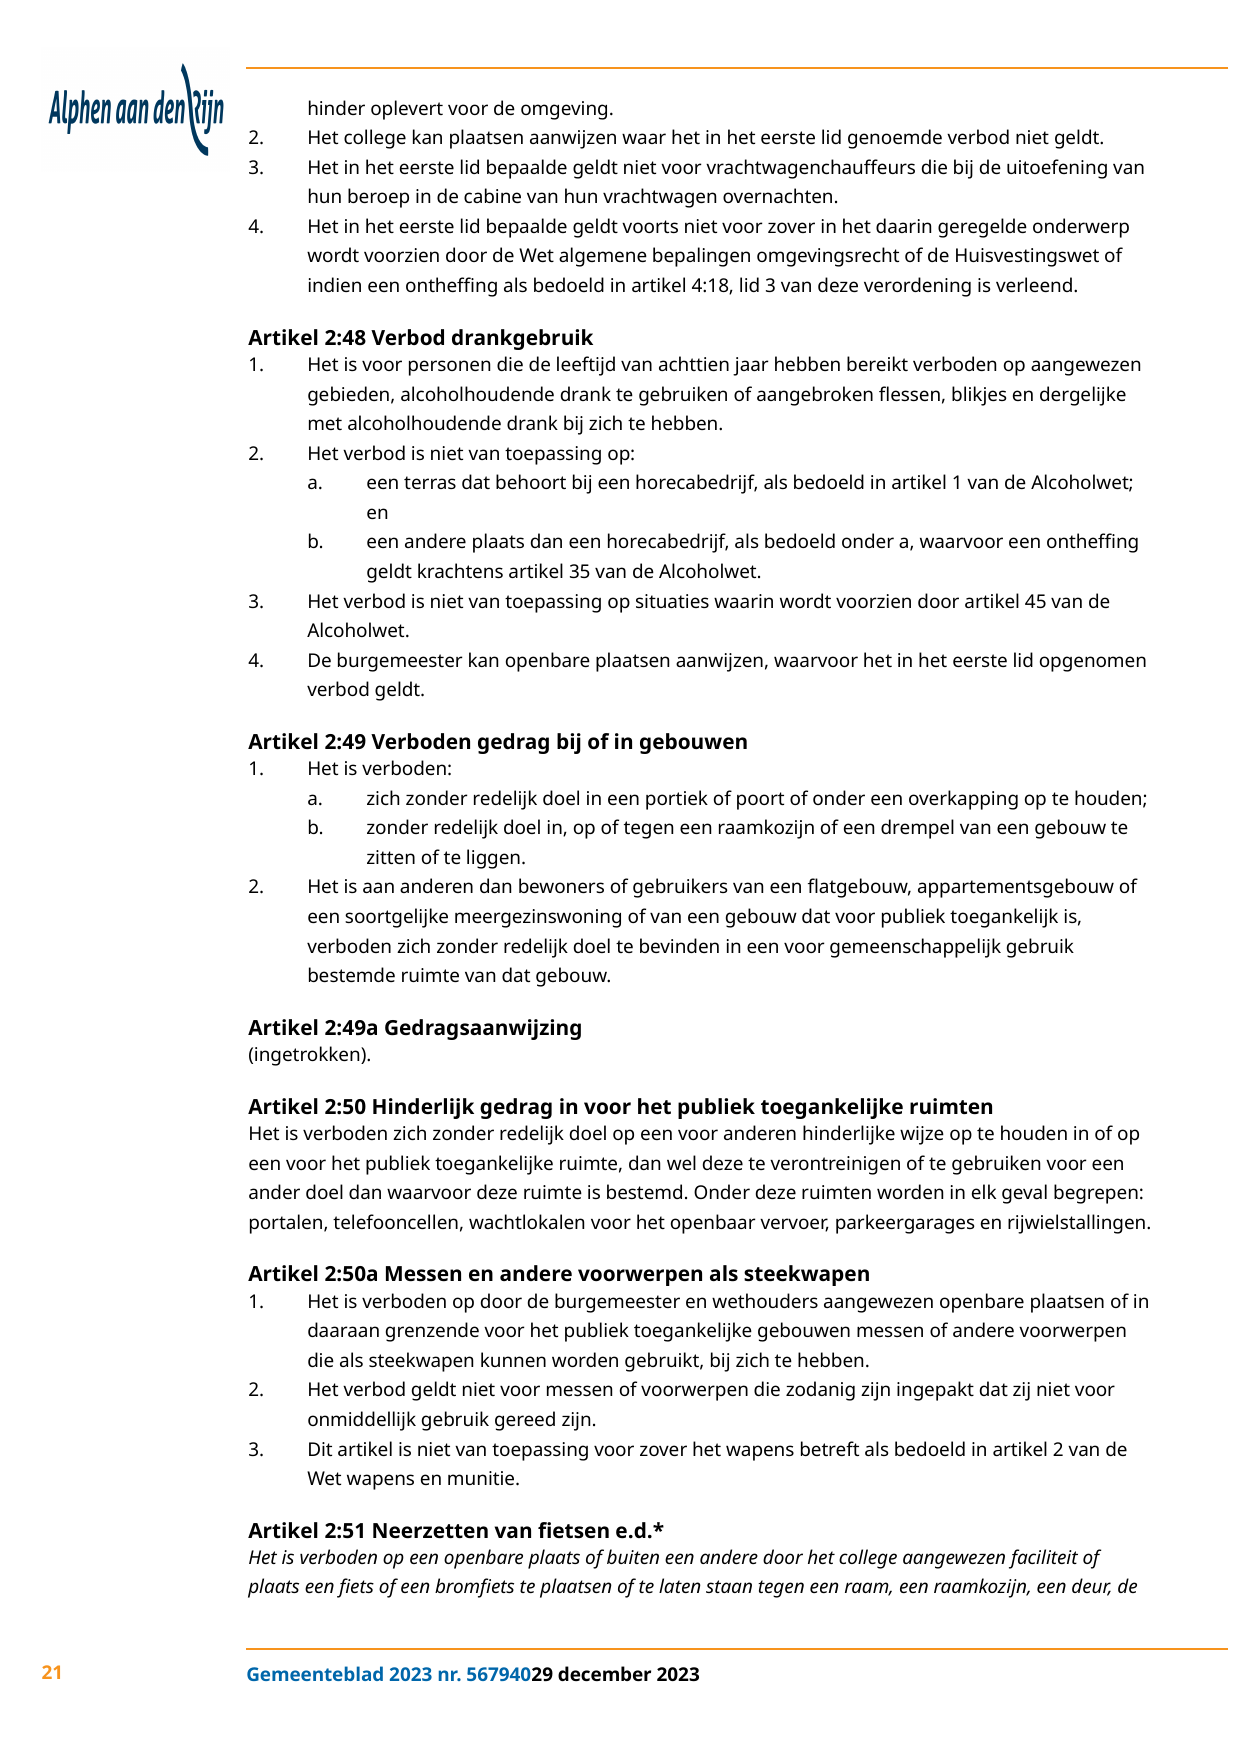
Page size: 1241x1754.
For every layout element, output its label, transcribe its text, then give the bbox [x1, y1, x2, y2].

list Het verbod is niet van toepassing op: [248, 440, 1152, 466]
text (ingetrokken). [248, 1041, 1152, 1067]
text Het is verboden zich zonder redelijk doel op een voor anderen hinderlijke wijze op te houden in of op een voor het publiek toegankelijke ruimte, dan wel deze te verontreinigen of te gebruiken voor een ander doel dan waarvoor deze ruimte is bestemd. Onder deze ruimten worden in elk geval begrepen: portalen, telefooncellen, wachtlokalen voor het openbaar vervoer, parkeergarages en rijwielstallingen. [248, 1120, 1152, 1235]
text Artikel 2:49a Gedragsaanwijzing [248, 1013, 1152, 1041]
list een andere plaats dan een horecabedrijf, als bedoeld onder a, waarvoor een ontheffing geldt krachtens artikel 35 van de Alcoholwet. [307, 529, 1152, 584]
list Het is voor personen die de leeftijd van achttien jaar hebben bereikt verboden op aangewezen gebieden, alcoholhoudende drank te gebruiken of aangebroken flessen, blikjes en dergelijke met alcoholhoudende drank bij zich te hebben. [248, 351, 1152, 436]
text Artikel 2:50a Messen en andere voorwerpen als steekwapen [248, 1259, 1152, 1288]
list Het in het eerste lid bepaalde geldt voorts niet voor zover in het daarin geregelde onderwerp wordt voorzien door de Wet algemene bepalingen omgevingsrecht of de Huisvestingswet of indien een ontheffing als bedoeld in artikel 4:18, lid 3 van deze verordening is verleend. [248, 213, 1152, 298]
text Het is verboden op een openbare plaats of buiten een andere door het college aangewezen faciliteit of plaats een fiets of een bromfiets te plaatsen of te laten staan tegen een raam, een raamkozijn, een deur, de [248, 1544, 1152, 1599]
list een terras dat behoort bij een horecabedrijf, als bedoeld in artikel 1 van de Alcoholwet; en [307, 469, 1152, 525]
list zonder redelijk doel in, op of tegen een raamkozijn of een drempel van een gebouw te zitten of te liggen. [307, 814, 1152, 870]
text Artikel 2:50 Hinderlijk gedrag in voor het publiek toegankelijke ruimten [248, 1092, 1152, 1120]
picture [41, 47, 231, 172]
list Het is verboden op door de burgemeester en wethouders aangewezen openbare plaatsen of in daaraan grenzende voor het publiek toegankelijke gebouwen messen of andere voorwerpen die als steekwapen kunnen worden gebruikt, bij zich te hebben. [248, 1288, 1152, 1373]
list zich zonder redelijk doel in een portiek of poort of onder een overkapping op te houden; [307, 785, 1152, 811]
text Artikel 2:49 Verboden gedrag bij of in gebouwen [248, 727, 1152, 755]
text Artikel 2:48 Verbod drankgebruik [248, 323, 1152, 351]
list De burgemeester kan openbare plaatsen aanwijzen, waarvoor het in het eerste lid opgenomen verbod geldt. [248, 647, 1152, 702]
list Dit artikel is niet van toepassing voor zover het wapens betreft als bedoeld in artikel 2 van de Wet wapens en munitie. [248, 1436, 1152, 1491]
list Het verbod is niet van toepassing op situaties waarin wordt voorzien door artikel 45 van de Alcoholwet. [248, 588, 1152, 643]
list Het in het eerste lid bepaalde geldt niet voor vrachtwagenchauffeurs die bij de uitoefening van hun beroep in de cabine van hun vrachtwagen overnachten. [248, 154, 1152, 209]
list Het college kan plaatsen aanwijzen waar het in het eerste lid genoemde verbod niet geldt. [248, 124, 1152, 150]
list Het verbod geldt niet voor messen of voorwerpen die zodanig zijn ingepakt dat zij niet voor onmiddellijk gebruik gereed zijn. [248, 1377, 1152, 1432]
list Het is verboden: [248, 755, 1152, 781]
list Het is aan anderen dan bewoners of gebruikers van een flatgebouw, appartementsgebouw of een soortgelijke meergezinswoning of van een gebouw dat voor publiek toegankelijk is, verboden zich zonder redelijk doel te bevinden in een voor gemeenschappelijk gebruik bestemde ruimte van dat gebouw. [248, 874, 1152, 988]
list hinder oplevert voor de omgeving. [248, 95, 1152, 121]
text Artikel 2:51 Neerzetten van fietsen e.d.* [248, 1516, 1152, 1544]
